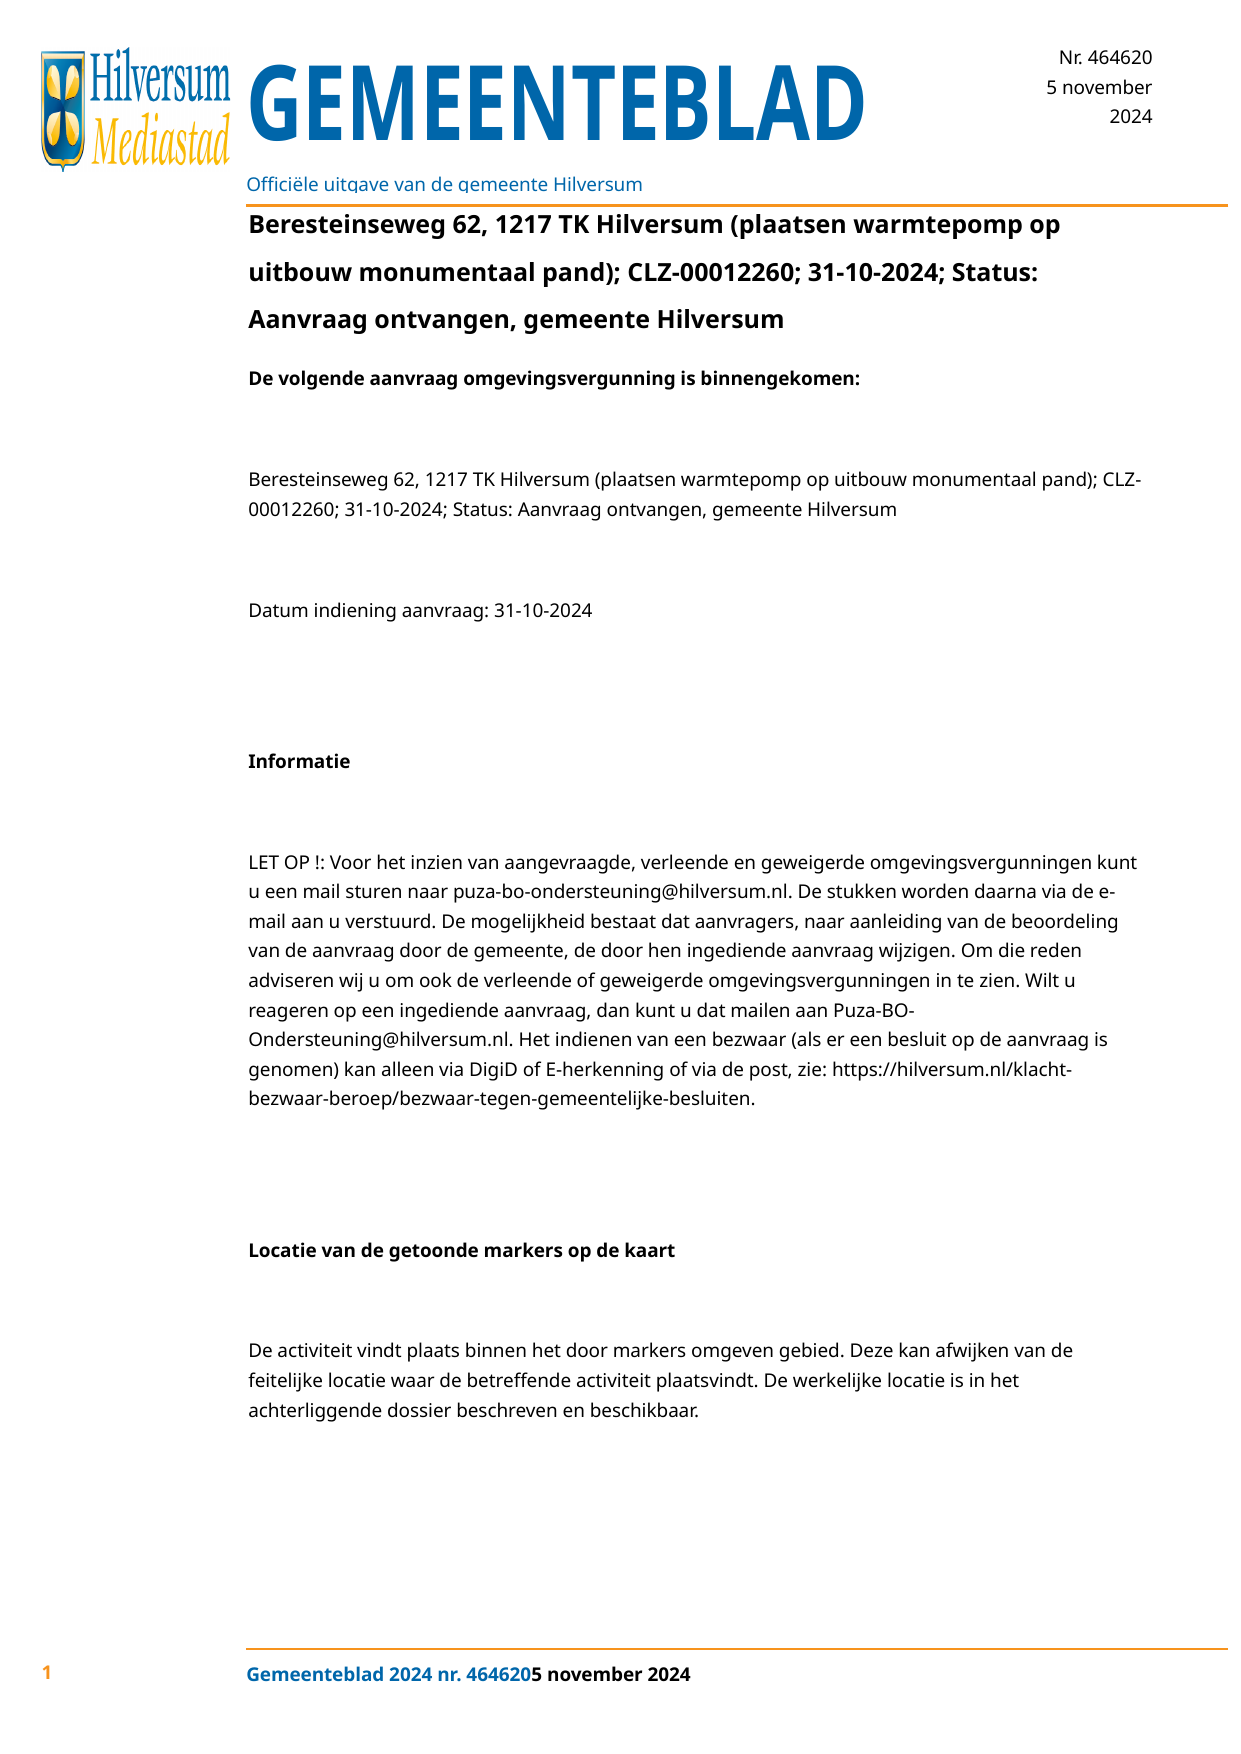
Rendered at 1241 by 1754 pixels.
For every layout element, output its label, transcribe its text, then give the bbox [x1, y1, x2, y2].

text Datum indiening aanvraag: 31-10-2024 [248, 597, 1152, 622]
text LET OP !: Voor het inzien van aangevraagde, verleende en geweigerde omgevingsvergunningen kunt u een mail sturen naar puza-bo-ondersteuning@hilversum.nl. De stukken worden daarna via de e-mail aan u verstuurd. De mogelijkheid bestaat dat aanvragers, naar aanleiding van de beoordeling van de aanvraag door de gemeente, de door hen ingediende aanvraag wijzigen. Om die reden adviseren wij u om ook de verleende of geweigerde omgevingsvergunningen in te zien. Wilt u reageren op een ingediende aanvraag, dan kunt u dat mailen aan Puza-BO-Ondersteuning@hilversum.nl. Het indienen van een bezwaar (als er een besluit op de aanvraag is genomen) kan alleen via DigiD of E-herkenning of via de post, zie: https://hilversum.nl/klacht-bezwaar-beroep/bezwaar-tegen-gemeentelijke-besluiten. [248, 849, 1152, 1111]
text De volgende aanvraag omgevingsvergunning is binnengekomen: [248, 366, 1152, 391]
text Informatie [248, 748, 1152, 774]
text Beresteinseweg 62, 1217 TK Hilversum (plaatsen warmtepomp op uitbouw monumentaal pand); CLZ-00012260; 31-10-2024; Status: Aanvraag ontvangen, gemeente Hilversum [248, 207, 1152, 336]
text Beresteinseweg 62, 1217 TK Hilversum (plaatsen warmtepomp op uitbouw monumentaal pand); CLZ-00012260; 31-10-2024; Status: Aanvraag ontvangen, gemeente Hilversum [248, 466, 1152, 522]
picture [41, 47, 231, 172]
text De activiteit vindt plaats binnen het door markers omgeven gebied. Deze kan afwijken van de feitelijke locatie waar de betreffende activiteit plaatsvindt. De werkelijke locatie is in het achterliggende dossier beschreven en beschikbaar. [248, 1338, 1152, 1422]
text Locatie van de getoonde markers op de kaart [248, 1237, 1152, 1262]
